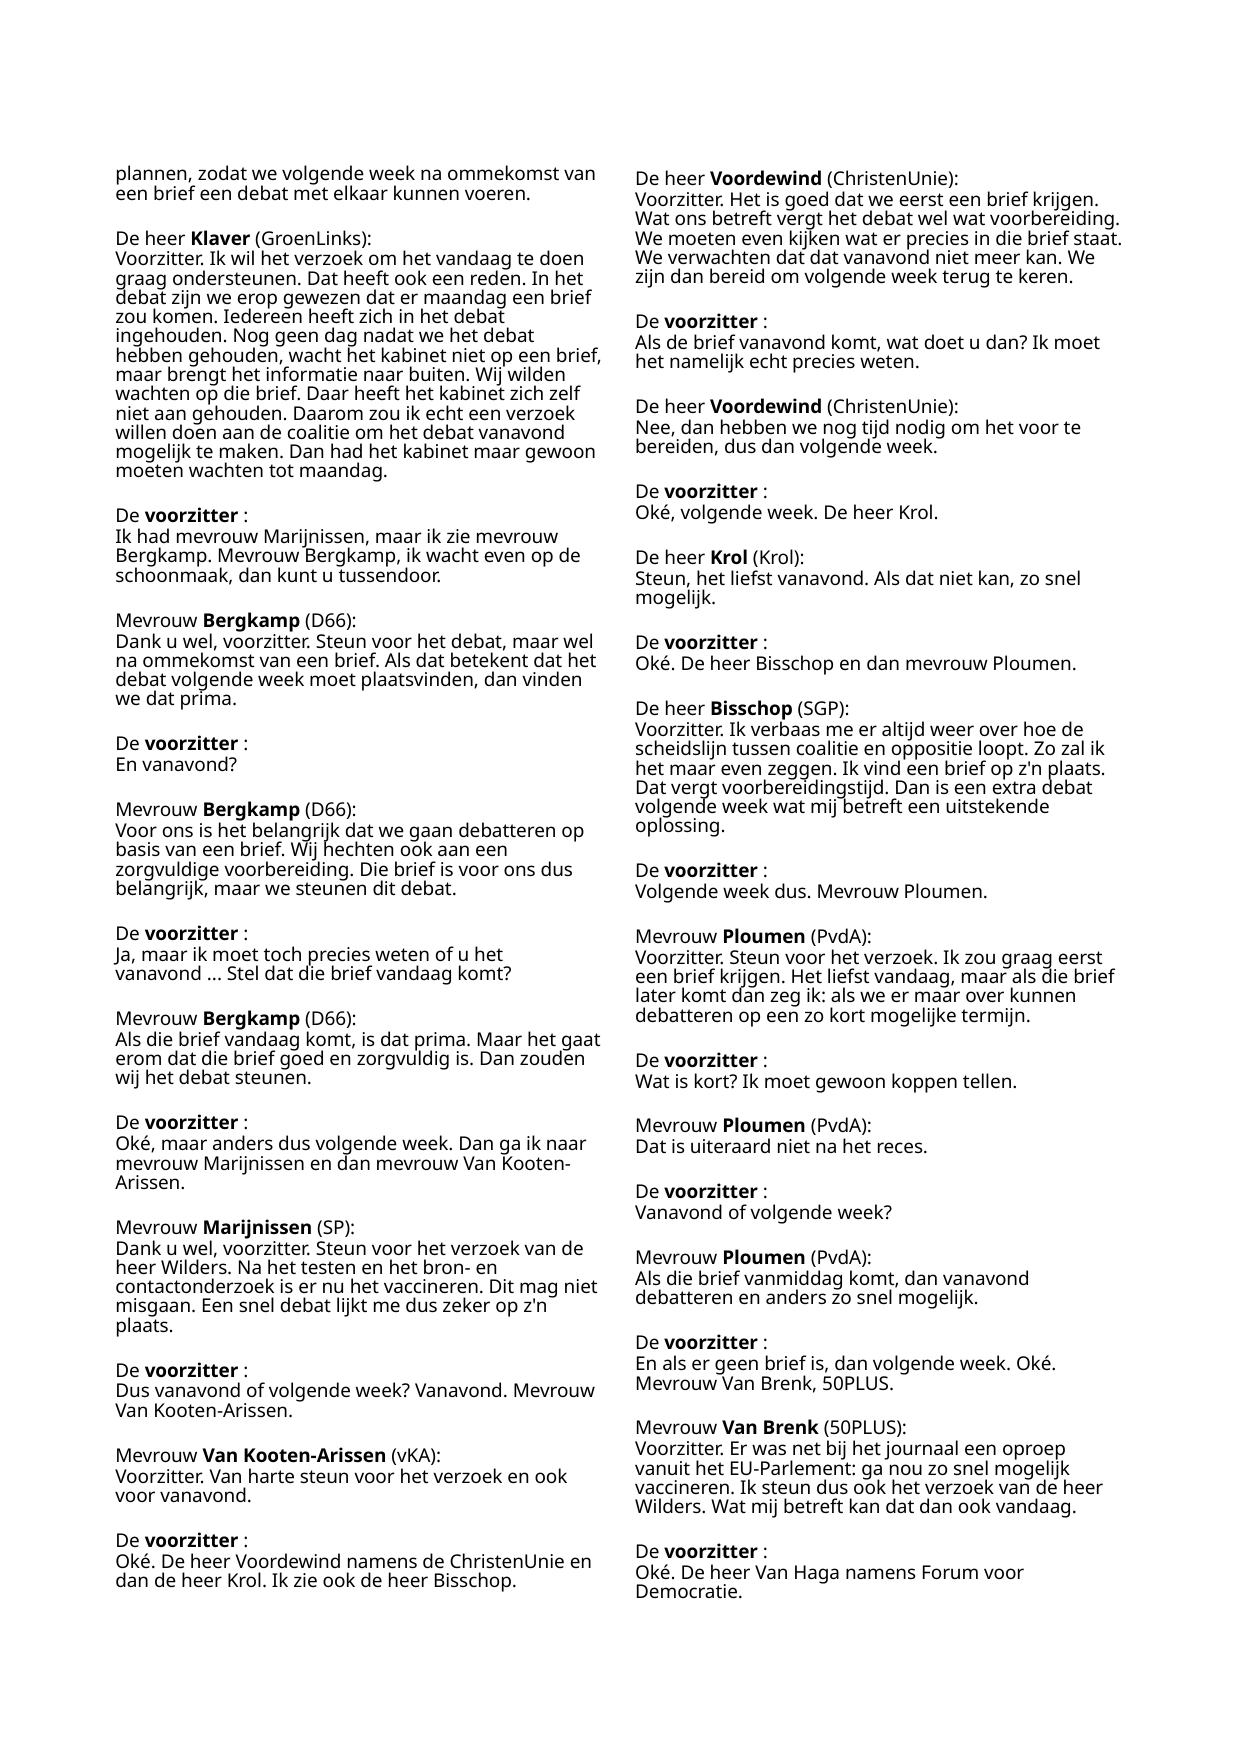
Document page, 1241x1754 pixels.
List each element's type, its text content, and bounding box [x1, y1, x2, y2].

text Oké. De heer Bisschop en dan mevrouw Ploumen. [635, 655, 1125, 674]
text En vanavond? [115, 756, 605, 776]
text De voorzitter : [635, 1178, 1125, 1204]
text De heer Bisschop (SGP): [635, 695, 1125, 721]
text Mevrouw Ploumen (PvdA): [635, 1244, 1125, 1270]
text De voorzitter : [115, 731, 605, 756]
text Mevrouw Bergkamp (D66): [115, 1005, 605, 1031]
text Wat is kort? Ik moet gewoon koppen tellen. [635, 1073, 1125, 1092]
text Mevrouw Bergkamp (D66): [115, 607, 605, 633]
text Mevrouw Van Brenk (50PLUS): [635, 1414, 1125, 1440]
text Voorzitter. Het is goed dat we eerst een brief krijgen. Wat ons betreft vergt het debat wel wat voorbereiding. We moeten even kijken wat er precies in die brief staat. We verwachten dat dat vanavond niet meer kan. We zijn dan bereid om volgende week terug te keren. [635, 191, 1125, 287]
text De voorzitter : [115, 920, 605, 946]
text Als die brief vandaag komt, is dat prima. Maar het gaat erom dat die brief goed en zorgvuldig is. Dan zouden wij het debat steunen. [115, 1031, 605, 1089]
text Nee, dan hebben we nog tijd nodig om het voor te bereiden, dus dan volgende week. [635, 419, 1125, 458]
text De voorzitter : [115, 502, 605, 528]
text De voorzitter : [115, 1527, 605, 1553]
text Oké, volgende week. De heer Krol. [635, 504, 1125, 523]
text Vanavond of volgende week? [635, 1204, 1125, 1223]
text Voorzitter. Ik wil het verzoek om het vandaag te doen graag ondersteunen. Dat heeft ook een reden. In het debat zijn we erop gewezen dat er maandag een brief zou komen. Iedereen heeft zich in het debat ingehouden. Nog geen dag nadat we het debat hebben gehouden, wacht het kabinet niet op een brief, maar brengt het informatie naar buiten. Wij wilden wachten op die brief. Daar heeft het kabinet zich zelf niet aan gehouden. Daarom zou ik echt een verzoek willen doen aan de coalitie om het debat vanavond mogelijk te maken. Dan had het kabinet maar gewoon moeten wachten tot maandag. [115, 250, 605, 482]
text De voorzitter : [635, 857, 1125, 883]
text De voorzitter : [635, 1329, 1125, 1355]
text Dat is uiteraard niet na het reces. [635, 1138, 1125, 1158]
text De voorzitter : [635, 1047, 1125, 1073]
text De voorzitter : [635, 1538, 1125, 1564]
text De voorzitter : [635, 629, 1125, 655]
text Voorzitter. Er was net bij het journaal een oproep vanuit het EU-Parlement: ga nou zo snel mogelijk vaccineren. Ik steun dus ook het verzoek van de heer Wilders. Wat mij betreft kan dat dan ook vandaag. [635, 1440, 1125, 1517]
text Ja, maar ik moet toch precies weten of u het vanavond ... Stel dat die brief vandaag komt? [115, 946, 605, 984]
text De heer Voordewind (ChristenUnie): [635, 393, 1125, 419]
text Mevrouw Van Kooten-Arissen (vKA): [115, 1442, 605, 1468]
text Oké. De heer Voordewind namens de ChristenUnie en dan de heer Krol. Ik zie ook de heer Bisschop. [115, 1553, 605, 1591]
text Volgende week dus. Mevrouw Ploumen. [635, 883, 1125, 902]
text Voorzitter. Ik verbaas me er altijd weer over hoe de scheidslijn tussen coalitie en oppositie loopt. Zo zal ik het maar even zeggen. Ik vind een brief op z'n plaats. Dat vergt voorbereidingstijd. Dan is een extra debat volgende week wat mij betreft een uitstekende oplossing. [635, 721, 1125, 837]
text Als die brief vanmiddag komt, dan vanavond debatteren en anders zo snel mogelijk. [635, 1270, 1125, 1309]
text Voorzitter. Van harte steun voor het verzoek en ook voor vanavond. [115, 1468, 605, 1506]
text Als de brief vanavond komt, wat doet u dan? Ik moet het namelijk echt precies weten. [635, 334, 1125, 372]
text Voorzitter. Steun voor het verzoek. Ik zou graag eerst een brief krijgen. Het liefst vandaag, maar als die brief later komt dan zeg ik: als we er maar over kunnen debatteren op een zo kort mogelijke termijn. [635, 949, 1125, 1026]
text Mevrouw Ploumen (PvdA): [635, 923, 1125, 949]
text Mevrouw Marijnissen (SP): [115, 1214, 605, 1239]
text Voor ons is het belangrijk dat we gaan debatteren op basis van een brief. Wij hechten ook aan een zorgvuldige voorbereiding. Die brief is voor ons dus belangrijk, maar we steunen dit debat. [115, 822, 605, 899]
text Steun, het liefst vanavond. Als dat niet kan, zo snel mogelijk. [635, 570, 1125, 608]
text En als er geen brief is, dan volgende week. Oké. Mevrouw Van Brenk, 50PLUS. [635, 1355, 1125, 1394]
text Oké. De heer Van Haga namens Forum voor Democratie. [635, 1564, 1125, 1602]
text Dus vanavond of volgende week? Vanavond. Mevrouw Van Kooten-Arissen. [115, 1382, 605, 1421]
text De voorzitter : [635, 308, 1125, 334]
text De heer Voordewind (ChristenUnie): [635, 165, 1125, 191]
text plannen, zodat we volgende week na ommekomst van een brief een debat met elkaar kunnen voeren. [115, 165, 605, 204]
text Mevrouw Ploumen (PvdA): [635, 1113, 1125, 1138]
text Oké, maar anders dus volgende week. Dan ga ik naar mevrouw Marijnissen en dan mevrouw Van Kooten-Arissen. [115, 1135, 605, 1193]
text Dank u wel, voorzitter. Steun voor het verzoek van de heer Wilders. Na het testen en het bron- en contactonderzoek is er nu het vaccineren. Dit mag niet misgaan. Een snel debat lijkt me dus zeker op z'n plaats. [115, 1239, 605, 1336]
text De voorzitter : [115, 1357, 605, 1382]
text De voorzitter : [635, 478, 1125, 504]
text Dank u wel, voorzitter. Steun voor het debat, maar wel na ommekomst van een brief. Als dat betekent dat het debat volgende week moet plaatsvinden, dan vinden we dat prima. [115, 633, 605, 710]
text De heer Klaver (GroenLinks): [115, 225, 605, 250]
text Ik had mevrouw Marijnissen, maar ik zie mevrouw Bergkamp. Mevrouw Bergkamp, ik wacht even op de schoonmaak, dan kunt u tussendoor. [115, 528, 605, 586]
text Mevrouw Bergkamp (D66): [115, 796, 605, 822]
text De heer Krol (Krol): [635, 544, 1125, 570]
text De voorzitter : [115, 1109, 605, 1135]
